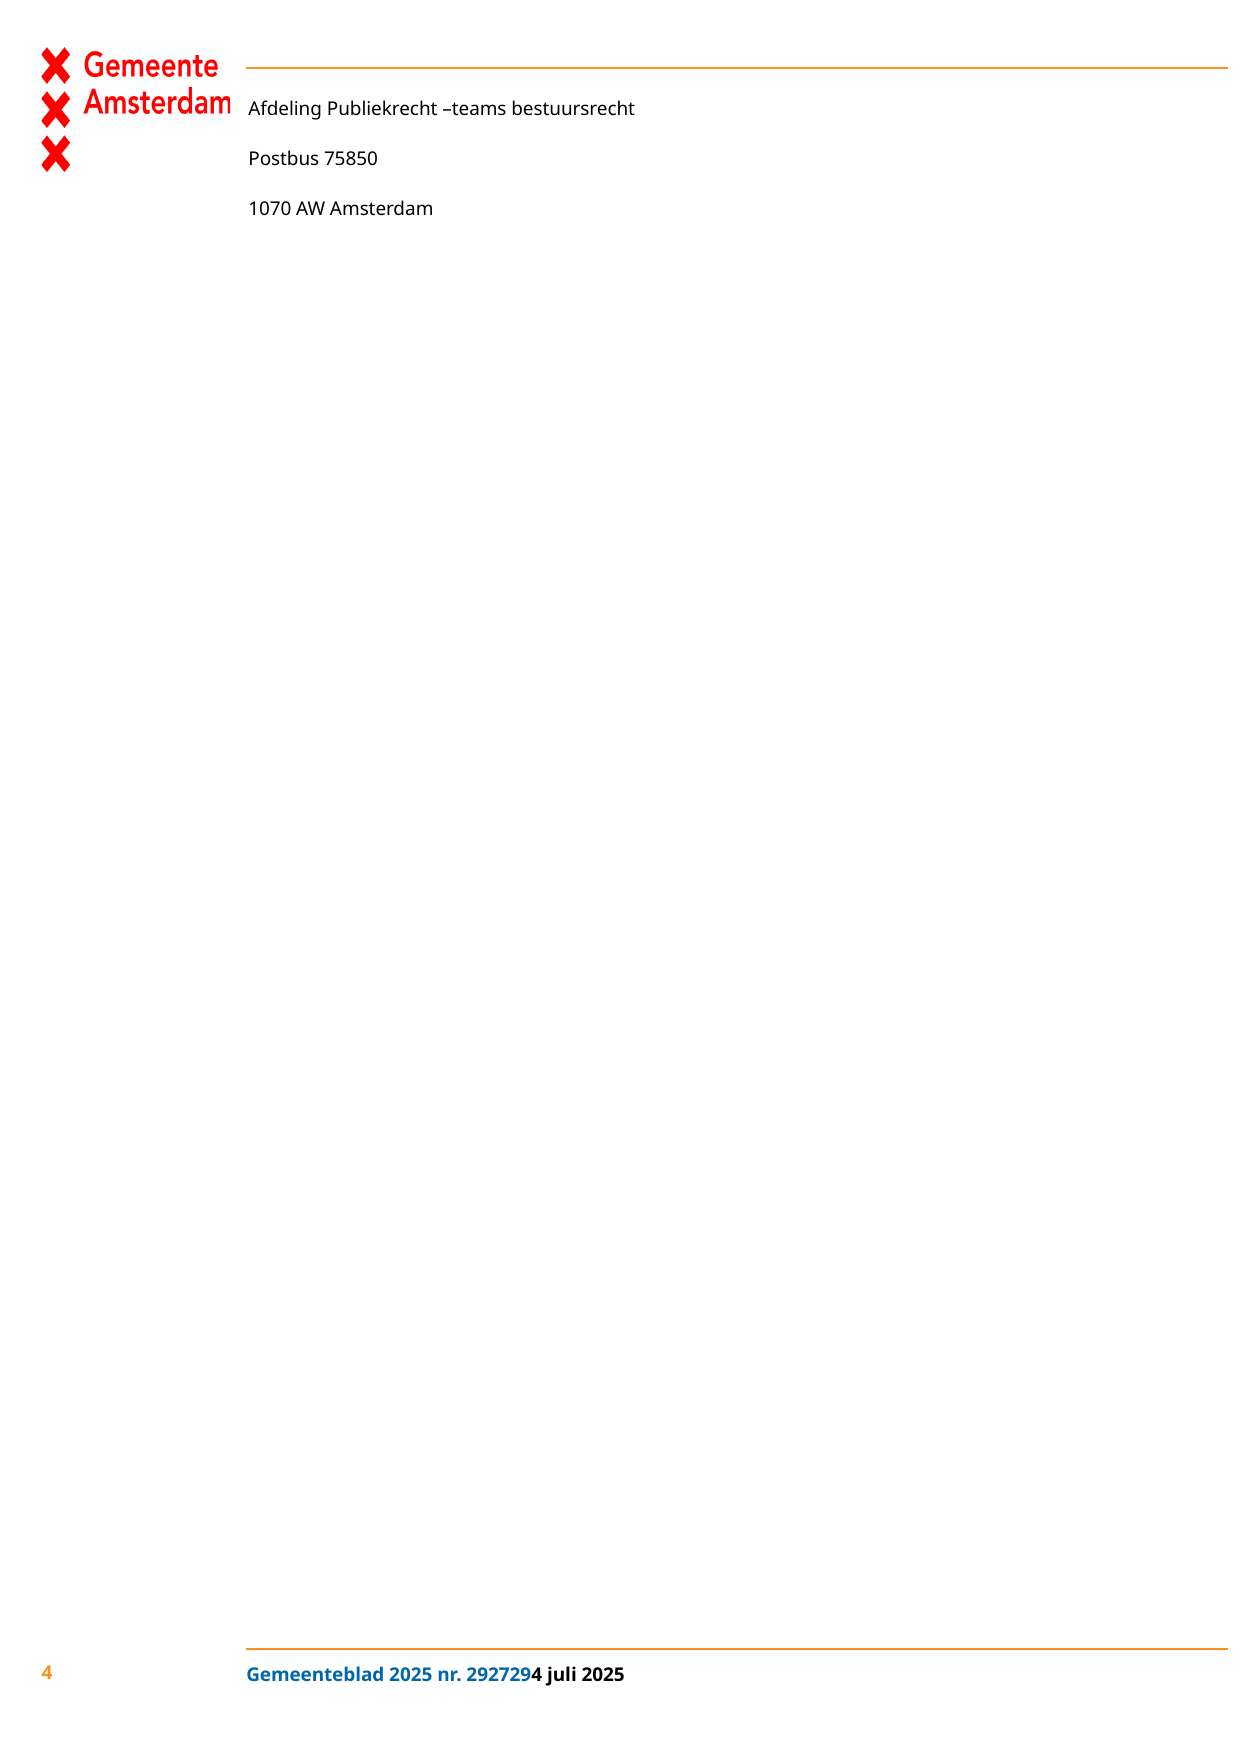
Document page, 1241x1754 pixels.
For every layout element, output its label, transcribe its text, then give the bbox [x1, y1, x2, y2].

picture [41, 47, 231, 172]
text Afdeling Publiekrecht –teams bestuursrecht [248, 95, 1152, 121]
text 1070 AW Amsterdam [248, 196, 1152, 221]
text Postbus 75850 [248, 145, 1152, 171]
